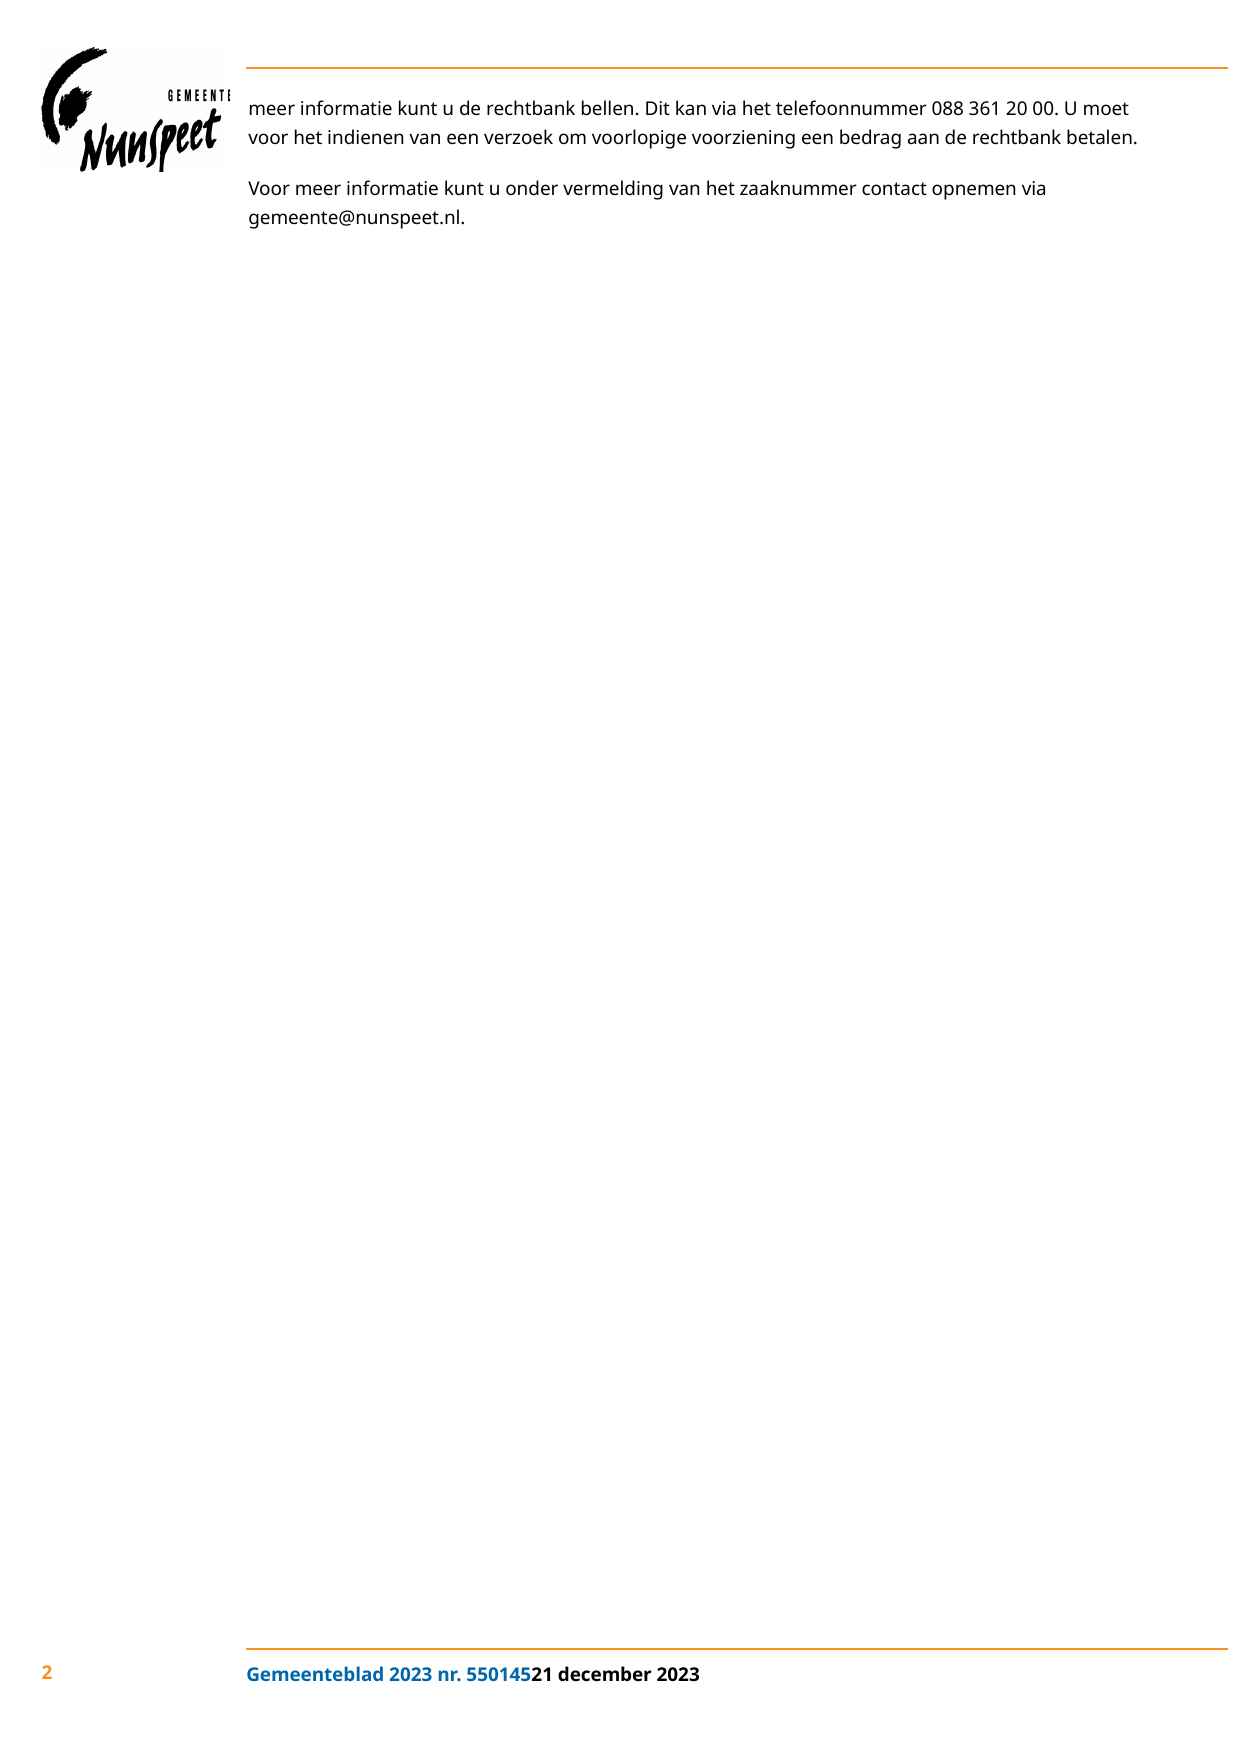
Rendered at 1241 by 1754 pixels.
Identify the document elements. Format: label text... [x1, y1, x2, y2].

picture [41, 47, 231, 172]
text meer informatie kunt u de rechtbank bellen. Dit kan via het telefoonnummer 088 361 20 00. U moet voor het indienen van een verzoek om voorlopige voorziening een bedrag aan de rechtbank betalen. [248, 95, 1152, 150]
text Voor meer informatie kunt u onder vermelding van het zaaknummer contact opnemen via gemeente@nunspeet.nl. [248, 175, 1152, 230]
